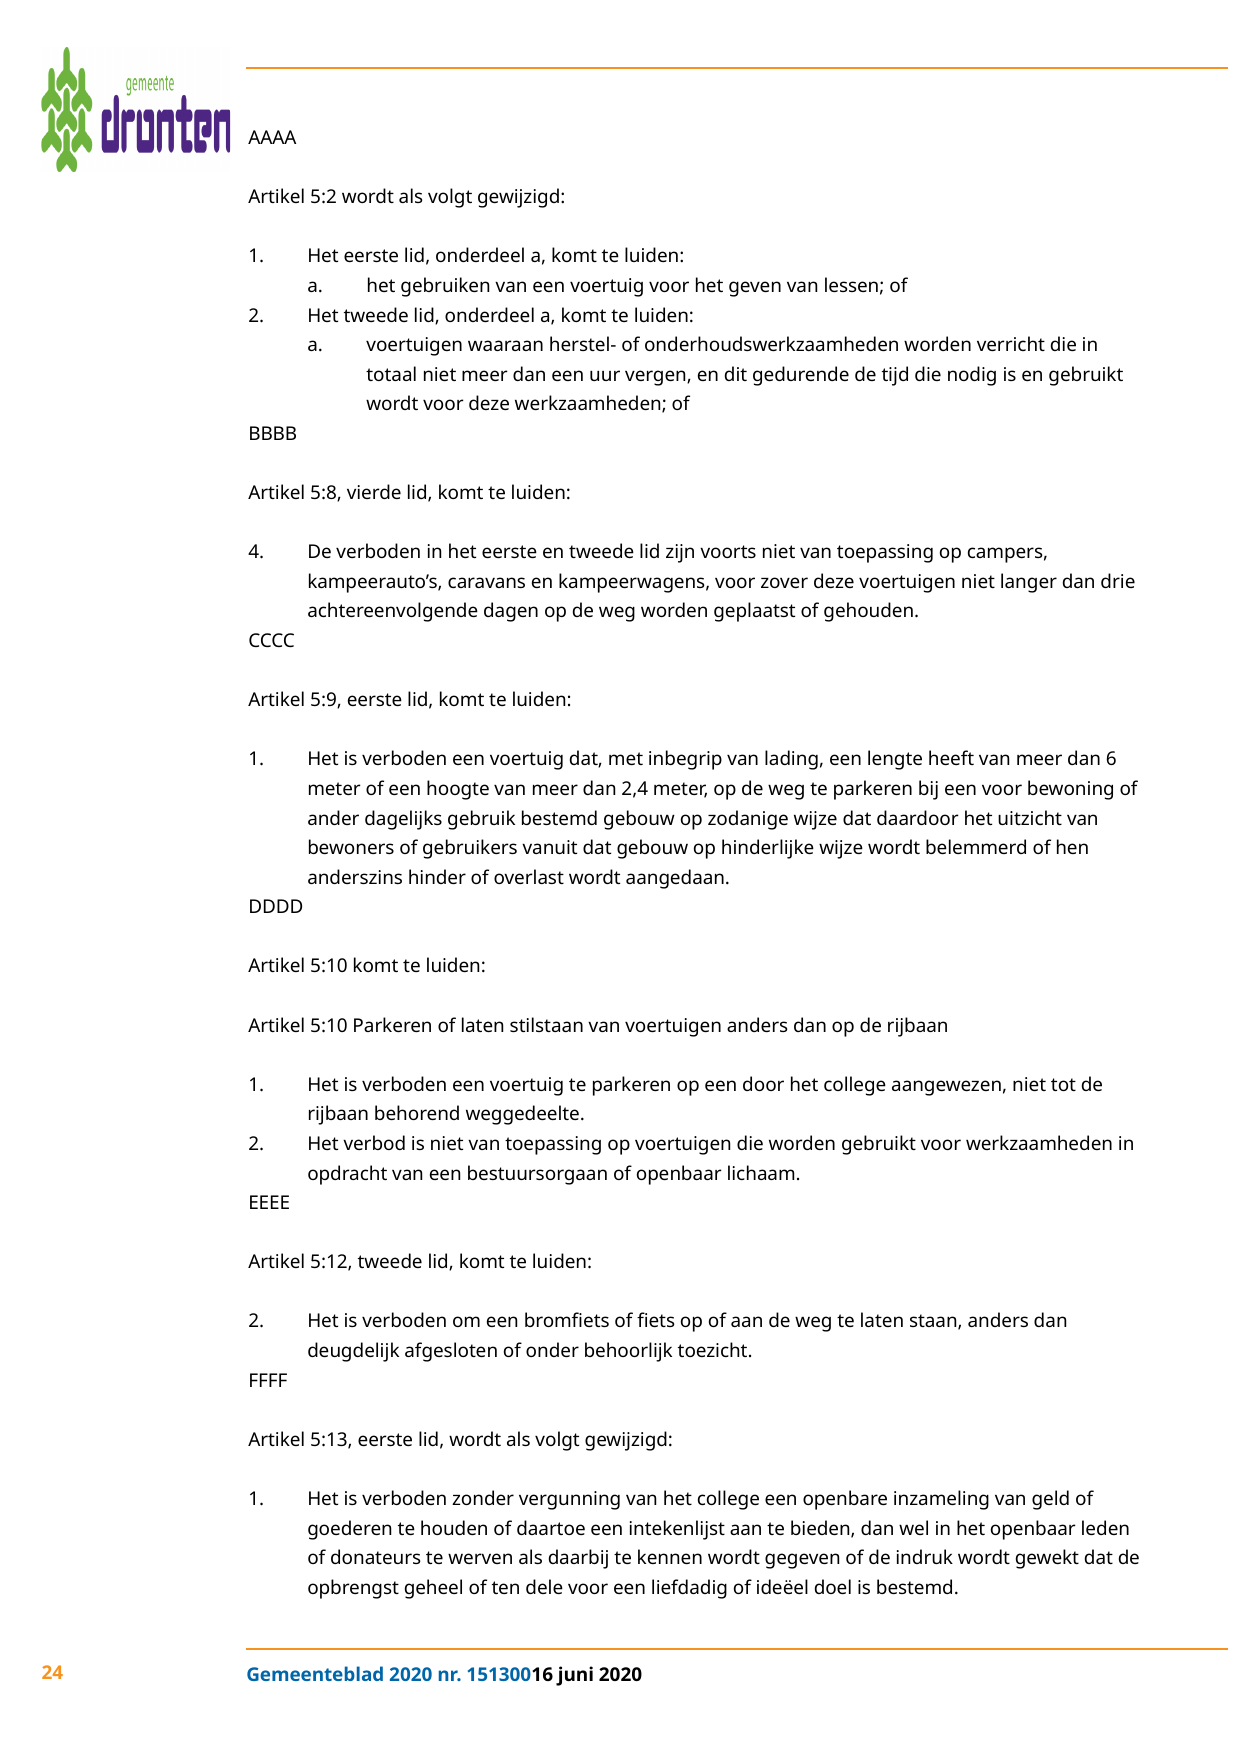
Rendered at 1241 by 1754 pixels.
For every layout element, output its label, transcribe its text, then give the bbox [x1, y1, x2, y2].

text FFFF [248, 1367, 1152, 1393]
list Het is verboden zonder vergunning van het college een openbare inzameling van geld of goederen te houden of daartoe een intekenlijst aan te bieden, dan wel in het openbaar leden of donateurs te werven als daarbij te kennen wordt gegeven of de indruk wordt gewekt dat de opbrengst geheel of ten dele voor een liefdadig of ideëel doel is bestemd. [248, 1485, 1152, 1600]
list het gebruiken van een voertuig voor het geven van lessen; of [307, 272, 1152, 298]
list Het verbod is niet van toepassing op voertuigen die worden gebruikt voor werkzaamheden in opdracht van een bestuursorgaan of openbaar lichaam. [248, 1130, 1152, 1186]
text DDDD [248, 893, 1152, 919]
text Artikel 5:2 wordt als volgt gewijzigd: [248, 183, 1152, 209]
text Artikel 5:12, tweede lid, komt te luiden: [248, 1248, 1152, 1274]
list Het is verboden een voertuig te parkeren op een door het college aangewezen, niet tot de rijbaan behorend weggedeelte. [248, 1071, 1152, 1126]
text Artikel 5:10 komt te luiden: [248, 953, 1152, 978]
picture [41, 47, 231, 172]
list Het tweede lid, onderdeel a, komt te luiden: [248, 302, 1152, 328]
text BBBB [248, 420, 1152, 446]
text Artikel 5:9, eerste lid, komt te luiden: [248, 686, 1152, 712]
list Het eerste lid, onderdeel a, komt te luiden: [248, 243, 1152, 268]
text Artikel 5:8, vierde lid, komt te luiden: [248, 479, 1152, 505]
text CCCC [248, 627, 1152, 653]
text Artikel 5:10 Parkeren of laten stilstaan van voertuigen anders dan op de rijbaan [248, 1012, 1152, 1038]
text AAAA [248, 124, 1152, 150]
list Het is verboden om een bromfiets of fiets op of aan de weg te laten staan, anders dan deugdelijk afgesloten of onder behoorlijk toezicht. [248, 1308, 1152, 1363]
list voertuigen waaraan herstel- of onderhoudswerkzaamheden worden verricht die in totaal niet meer dan een uur vergen, en dit gedurende de tijd die nodig is en gebruikt wordt voor deze werkzaamheden; of [307, 331, 1152, 416]
text Artikel 5:13, eerste lid, wordt als volgt gewijzigd: [248, 1426, 1152, 1452]
list Het is verboden een voertuig dat, met inbegrip van lading, een lengte heeft van meer dan 6 meter of een hoogte van meer dan 2,4 meter, op de weg te parkeren bij een voor bewoning of ander dagelijks gebruik bestemd gebouw op zodanige wijze dat daardoor het uitzicht van bewoners of gebruikers vanuit dat gebouw op hinderlijke wijze wordt belemmerd of hen anderszins hinder of overlast wordt aangedaan. [248, 746, 1152, 890]
list De verboden in het eerste en tweede lid zijn voorts niet van toepassing op campers, kampeerauto’s, caravans en kampeerwagens, voor zover deze voertuigen niet langer dan drie achtereenvolgende dagen op de weg worden geplaatst of gehouden. [248, 538, 1152, 623]
text EEEE [248, 1189, 1152, 1215]
